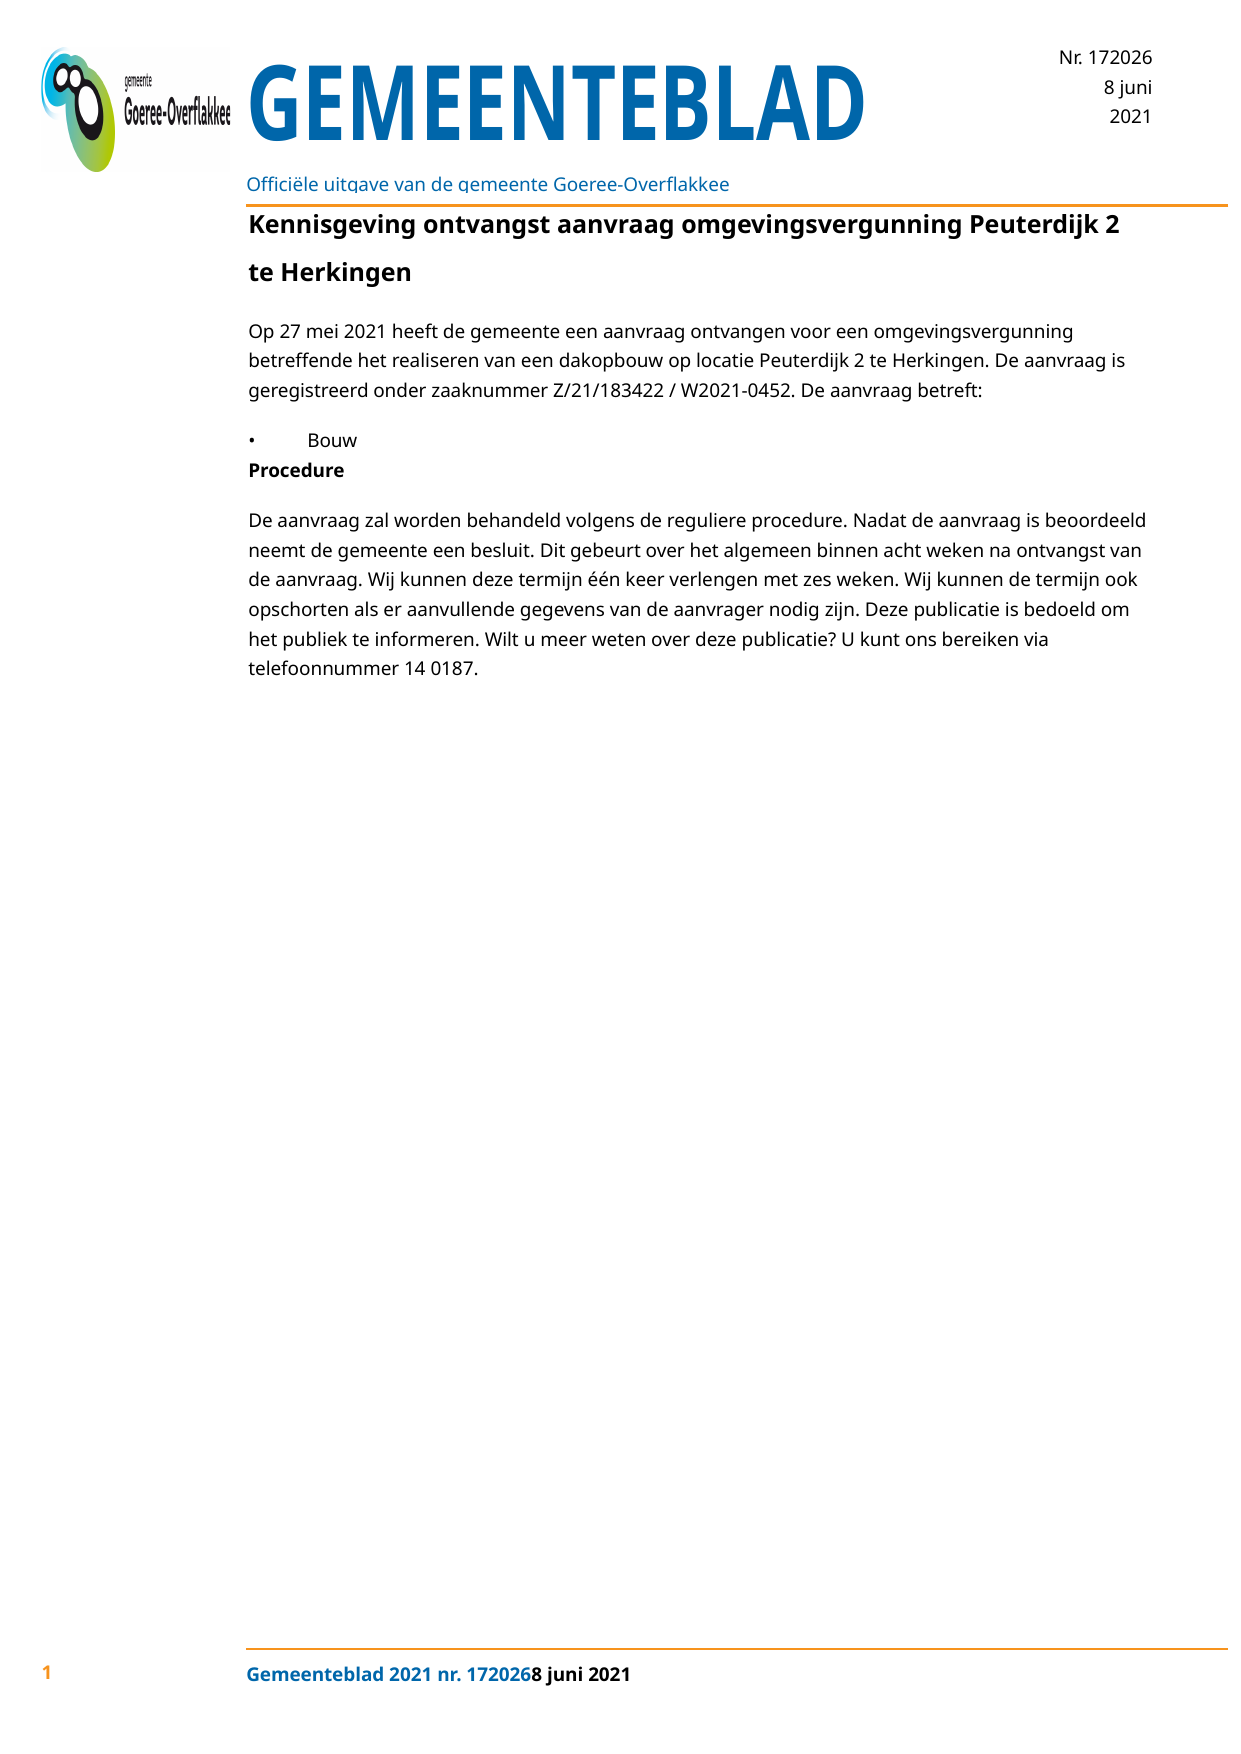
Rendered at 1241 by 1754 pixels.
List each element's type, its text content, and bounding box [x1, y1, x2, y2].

list Bouw [248, 427, 1152, 453]
picture [41, 47, 231, 172]
text Procedure [248, 457, 1152, 483]
text Op 27 mei 2021 heeft de gemeente een aanvraag ontvangen voor een omgevingsvergunning betreffende het realiseren van een dakopbouw op locatie Peuterdijk 2 te Herkingen. De aanvraag is geregistreerd onder zaaknummer Z/21/183422 / W2021-0452. De aanvraag betreft: [248, 318, 1152, 403]
text De aanvraag zal worden behandeld volgens de reguliere procedure. Nadat de aanvraag is beoordeeld neemt de gemeente een besluit. Dit gebeurt over het algemeen binnen acht weken na ontvangst van de aanvraag. Wij kunnen deze termijn één keer verlengen met zes weken. Wij kunnen de termijn ook opschorten als er aanvullende gegevens van de aanvrager nodig zijn. Deze publicatie is bedoeld om het publiek te informeren. Wilt u meer weten over deze publicatie? U kunt ons bereiken via telefoonnummer 14 0187. [248, 507, 1152, 681]
text Kennisgeving ontvangst aanvraag omgevingsvergunning Peuterdijk 2 te Herkingen [248, 207, 1152, 288]
